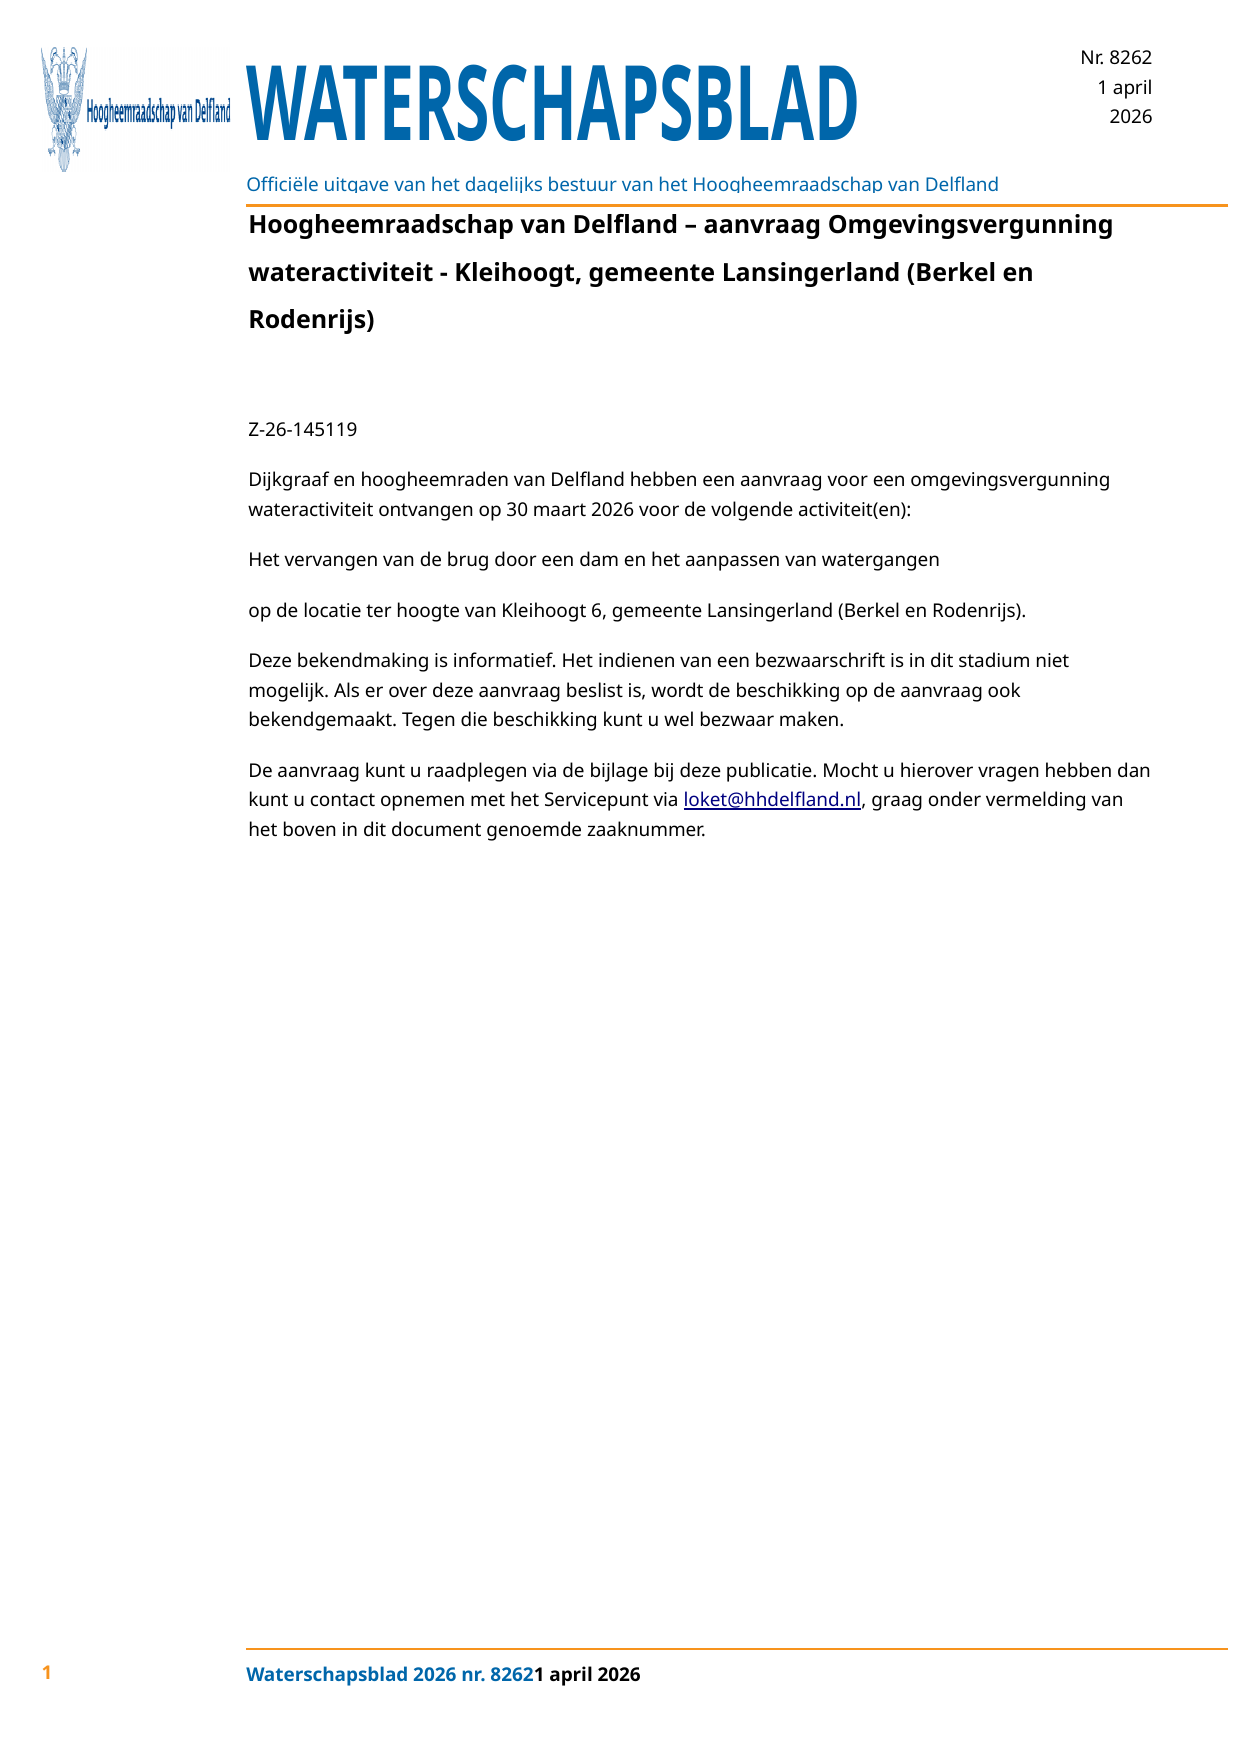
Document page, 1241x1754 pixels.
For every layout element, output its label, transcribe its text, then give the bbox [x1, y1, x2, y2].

text Dijkgraaf en hoogheemraden van Delfland hebben een aanvraag voor een omgevingsvergunning wateractiviteit ontvangen op 30 maart 2026 voor de volgende activiteit(en): [248, 466, 1152, 522]
text op de locatie ter hoogte van Kleihoogt 6, gemeente Lansingerland (Berkel en Rodenrijs). [248, 597, 1152, 622]
text Het vervangen van de brug door een dam en het aanpassen van watergangen [248, 546, 1152, 572]
text Hoogheemraadschap van Delfland – aanvraag Omgevingsvergunning wateractiviteit - Kleihoogt, gemeente Lansingerland (Berkel en Rodenrijs) [248, 207, 1152, 336]
text De aanvraag kunt u raadplegen via de bijlage bij deze publicatie. Mocht u hierover vragen hebben dan kunt u contact opnemen met het Servicepunt via loket@hhdelfland.nl, graag onder vermelding van het boven in dit document genoemde zaaknummer. [248, 757, 1152, 842]
picture [41, 47, 231, 172]
text Z-26-145119 [248, 416, 1152, 442]
text Deze bekendmaking is informatief. Het indienen van een bezwaarschrift is in dit stadium niet mogelijk. Als er over deze aanvraag beslist is, wordt de beschikking op de aanvraag ook bekendgemaakt. Tegen die beschikking kunt u wel bezwaar maken. [248, 647, 1152, 732]
